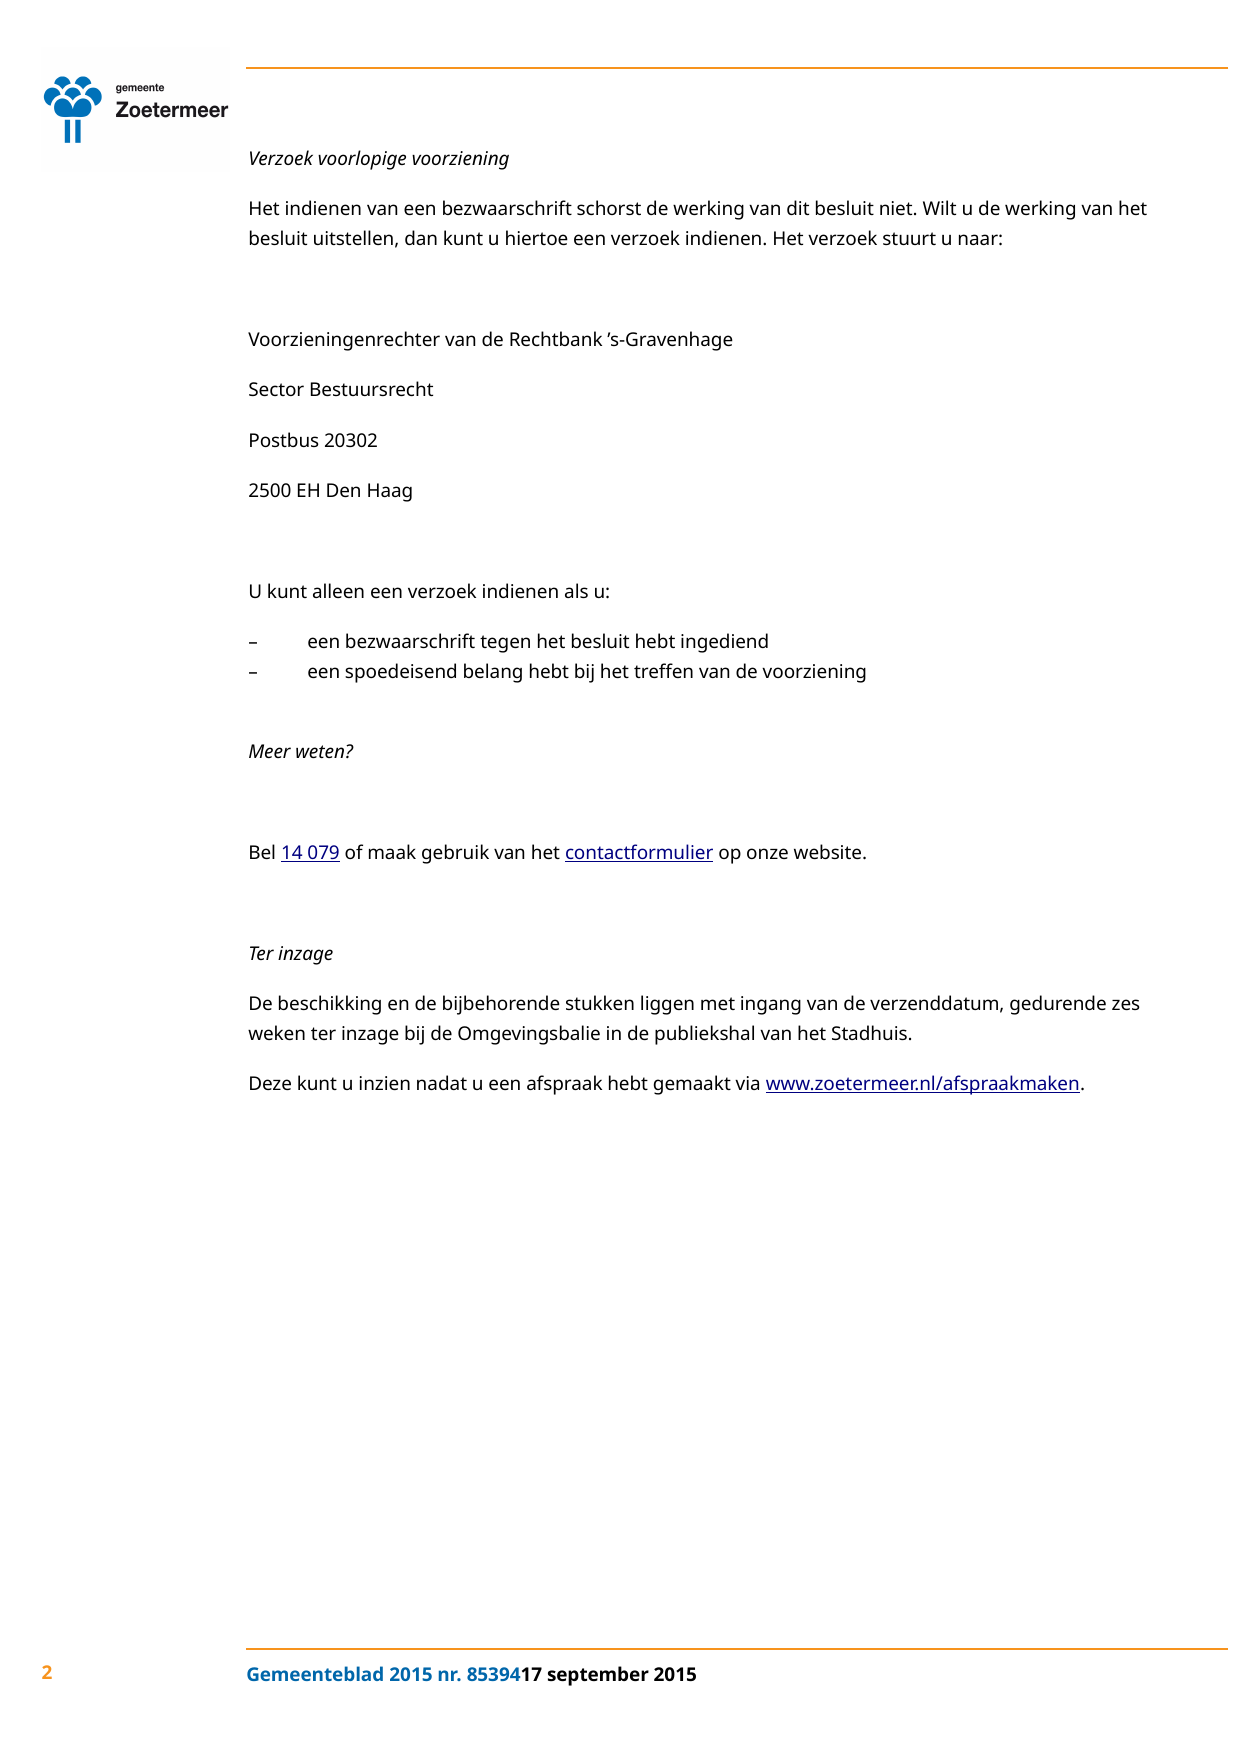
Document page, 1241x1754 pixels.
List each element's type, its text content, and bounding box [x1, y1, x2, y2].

text Meer weten? [248, 738, 1152, 764]
text Deze kunt u inzien nadat u een afspraak hebt gemaakt via www.zoetermeer.nl/afspraakmaken. [248, 1070, 1152, 1096]
text U kunt alleen een verzoek indienen als u: [248, 578, 1152, 604]
text Voorzieningenrechter van de Rechtbank ’s-Gravenhage [248, 326, 1152, 352]
text Verzoek voorlopige voorziening [248, 145, 1152, 171]
text 2500 EH Den Haag [248, 477, 1152, 503]
text Bel 14 079 of maak gebruik van het contactformulier op onze website. [248, 839, 1152, 865]
text Het indienen van een bezwaarschrift schorst de werking van dit besluit niet. Wilt u de werking van het besluit uitstellen, dan kunt u hiertoe een verzoek indienen. Het verzoek stuurt u naar: [248, 196, 1152, 251]
text De beschikking en de bijbehorende stukken liggen met ingang van de verzenddatum, gedurende zes weken ter inzage bij de Omgevingsbalie in de publiekshal van het Stadhuis. [248, 990, 1152, 1046]
text Postbus 20302 [248, 427, 1152, 453]
list een bezwaarschrift tegen het besluit hebt ingediend [248, 628, 1152, 654]
text Sector Bestuursrecht [248, 376, 1152, 402]
picture [41, 47, 231, 172]
text Ter inzage [248, 940, 1152, 966]
list een spoedeisend belang hebt bij het treffen van de voorziening [248, 658, 1152, 684]
